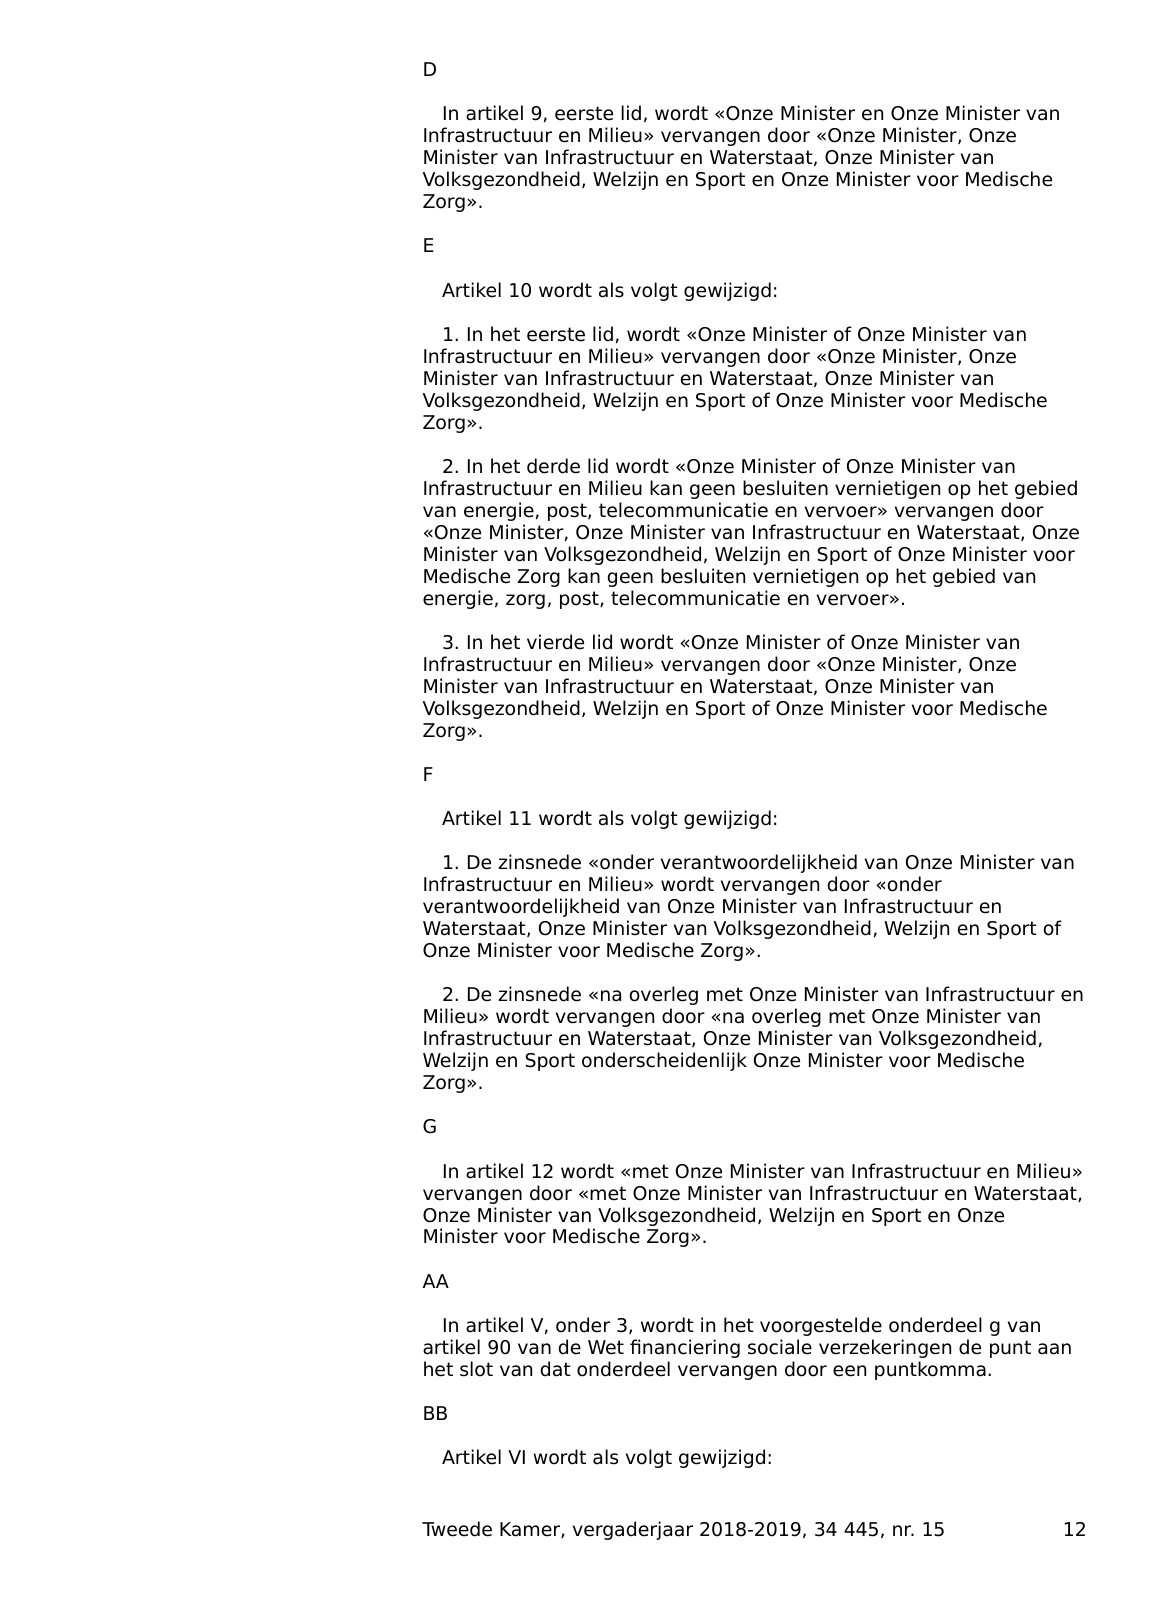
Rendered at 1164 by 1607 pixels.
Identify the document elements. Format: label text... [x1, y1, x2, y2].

text Artikel 11 wordt als volgt gewijzigd: [422, 808, 1087, 830]
subtitle G [422, 1116, 1087, 1138]
text 2. In het derde lid wordt «Onze Minister of Onze Minister van Infrastructuur en Milieu kan geen besluiten vernietigen op het gebied van energie, post, telecommunicatie en vervoer» vervangen door «Onze Minister, Onze Minister van Infrastructuur en Waterstaat, Onze Minister van Volksgezondheid, Welzijn en Sport of Onze Minister voor Medische Zorg kan geen besluiten vernietigen op het gebied van energie, zorg, post, telecommunicatie en vervoer». [422, 456, 1087, 609]
subtitle BB [422, 1403, 1087, 1425]
text In artikel 12 wordt «met Onze Minister van Infrastructuur en Milieu» vervangen door «met Onze Minister van Infrastructuur en Waterstaat, Onze Minister van Volksgezondheid, Welzijn en Sport en Onze Minister voor Medische Zorg». [422, 1161, 1087, 1248]
text 3. In het vierde lid wordt «Onze Minister of Onze Minister van Infrastructuur en Milieu» vervangen door «Onze Minister, Onze Minister van Infrastructuur en Waterstaat, Onze Minister van Volksgezondheid, Welzijn en Sport of Onze Minister voor Medische Zorg». [422, 632, 1087, 742]
text 2. De zinsnede «na overleg met Onze Minister van Infrastructuur en Milieu» wordt vervangen door «na overleg met Onze Minister van Infrastructuur en Waterstaat, Onze Minister van Volksgezondheid, Welzijn en Sport onderscheidenlijk Onze Minister voor Medische Zorg». [422, 984, 1087, 1094]
text Artikel VI wordt als volgt gewijzigd: [422, 1447, 1087, 1469]
subtitle E [422, 235, 1087, 257]
subtitle AA [422, 1271, 1087, 1293]
text 1. De zinsnede «onder verantwoordelijkheid van Onze Minister van Infrastructuur en Milieu» wordt vervangen door «onder verantwoordelijkheid van Onze Minister van Infrastructuur en Waterstaat, Onze Minister van Volksgezondheid, Welzijn en Sport of Onze Minister voor Medische Zorg». [422, 852, 1087, 962]
text Artikel 10 wordt als volgt gewijzigd: [422, 279, 1087, 301]
text In artikel V, onder 3, wordt in het voorgestelde onderdeel g van artikel 90 van de Wet financiering sociale verzekeringen de punt aan het slot van dat onderdeel vervangen door een puntkomma. [422, 1315, 1087, 1381]
subtitle D [422, 59, 1087, 81]
subtitle F [422, 764, 1087, 786]
text In artikel 9, eerste lid, wordt «Onze Minister en Onze Minister van Infrastructuur en Milieu» vervangen door «Onze Minister, Onze Minister van Infrastructuur en Waterstaat, Onze Minister van Volksgezondheid, Welzijn en Sport en Onze Minister voor Medische Zorg». [422, 103, 1087, 213]
text 1. In het eerste lid, wordt «Onze Minister of Onze Minister van Infrastructuur en Milieu» vervangen door «Onze Minister, Onze Minister van Infrastructuur en Waterstaat, Onze Minister van Volksgezondheid, Welzijn en Sport of Onze Minister voor Medische Zorg». [422, 324, 1087, 433]
